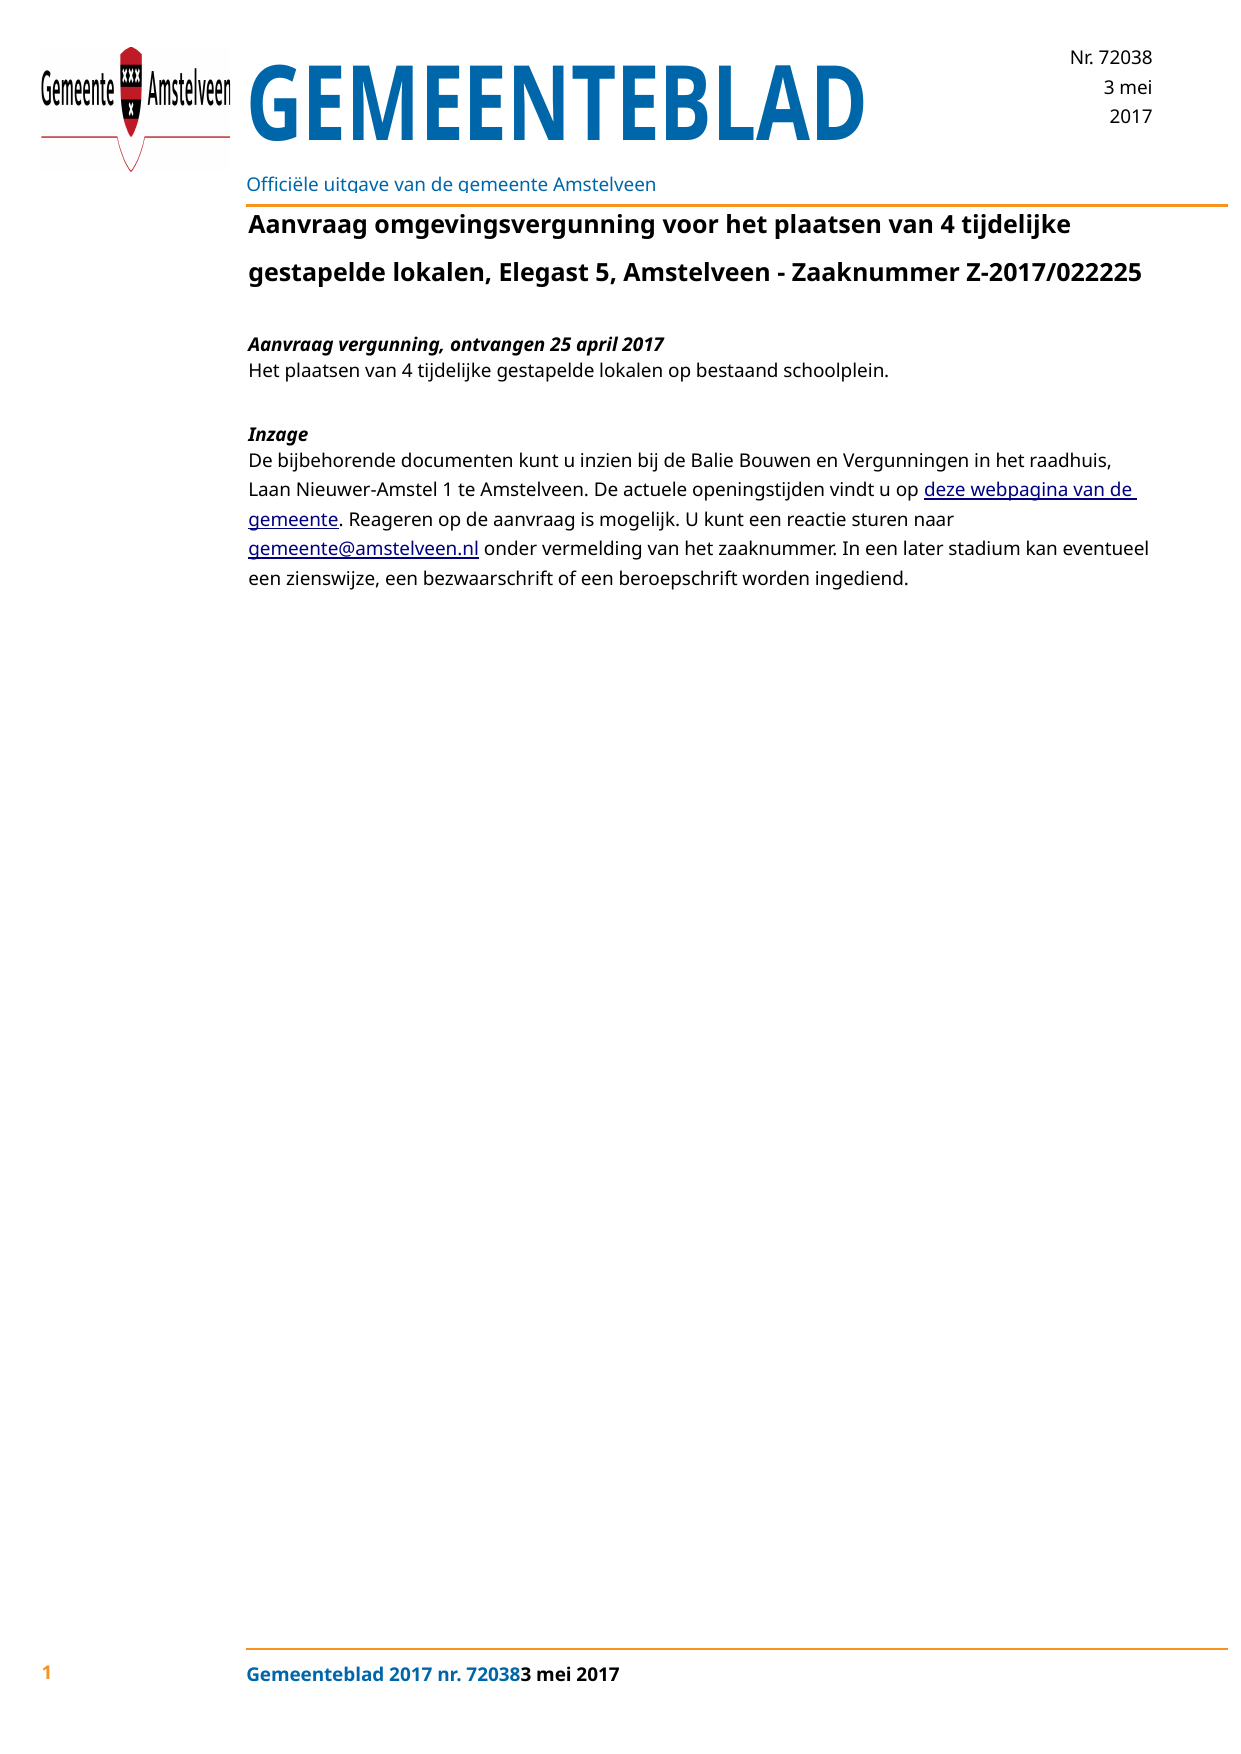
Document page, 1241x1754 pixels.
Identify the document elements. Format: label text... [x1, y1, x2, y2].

text Inzage [248, 421, 1152, 447]
picture [41, 47, 231, 172]
text Het plaatsen van 4 tijdelijke gestapelde lokalen op bestaand schoolplein. [248, 357, 1152, 383]
text Aanvraag omgevingsvergunning voor het plaatsen van 4 tijdelijke gestapelde lokalen, Elegast 5, Amstelveen - Zaaknummer Z-2017/022225 [248, 207, 1152, 288]
text De bijbehorende documenten kunt u inzien bij de Balie Bouwen en Vergunningen in het raadhuis, Laan Nieuwer-Amstel 1 te Amstelveen. De actuele openingstijden vindt u op deze webpagina van de gemeente. Reageren op de aanvraag is mogelijk. U kunt een reactie sturen naar gemeente@amstelveen.nl onder vermelding van het zaaknummer. In een later stadium kan eventueel een zienswijze, een bezwaarschrift of een beroepschrift worden ingediend. [248, 447, 1152, 591]
text Aanvraag vergunning, ontvangen 25 april 2017 [248, 331, 1152, 357]
